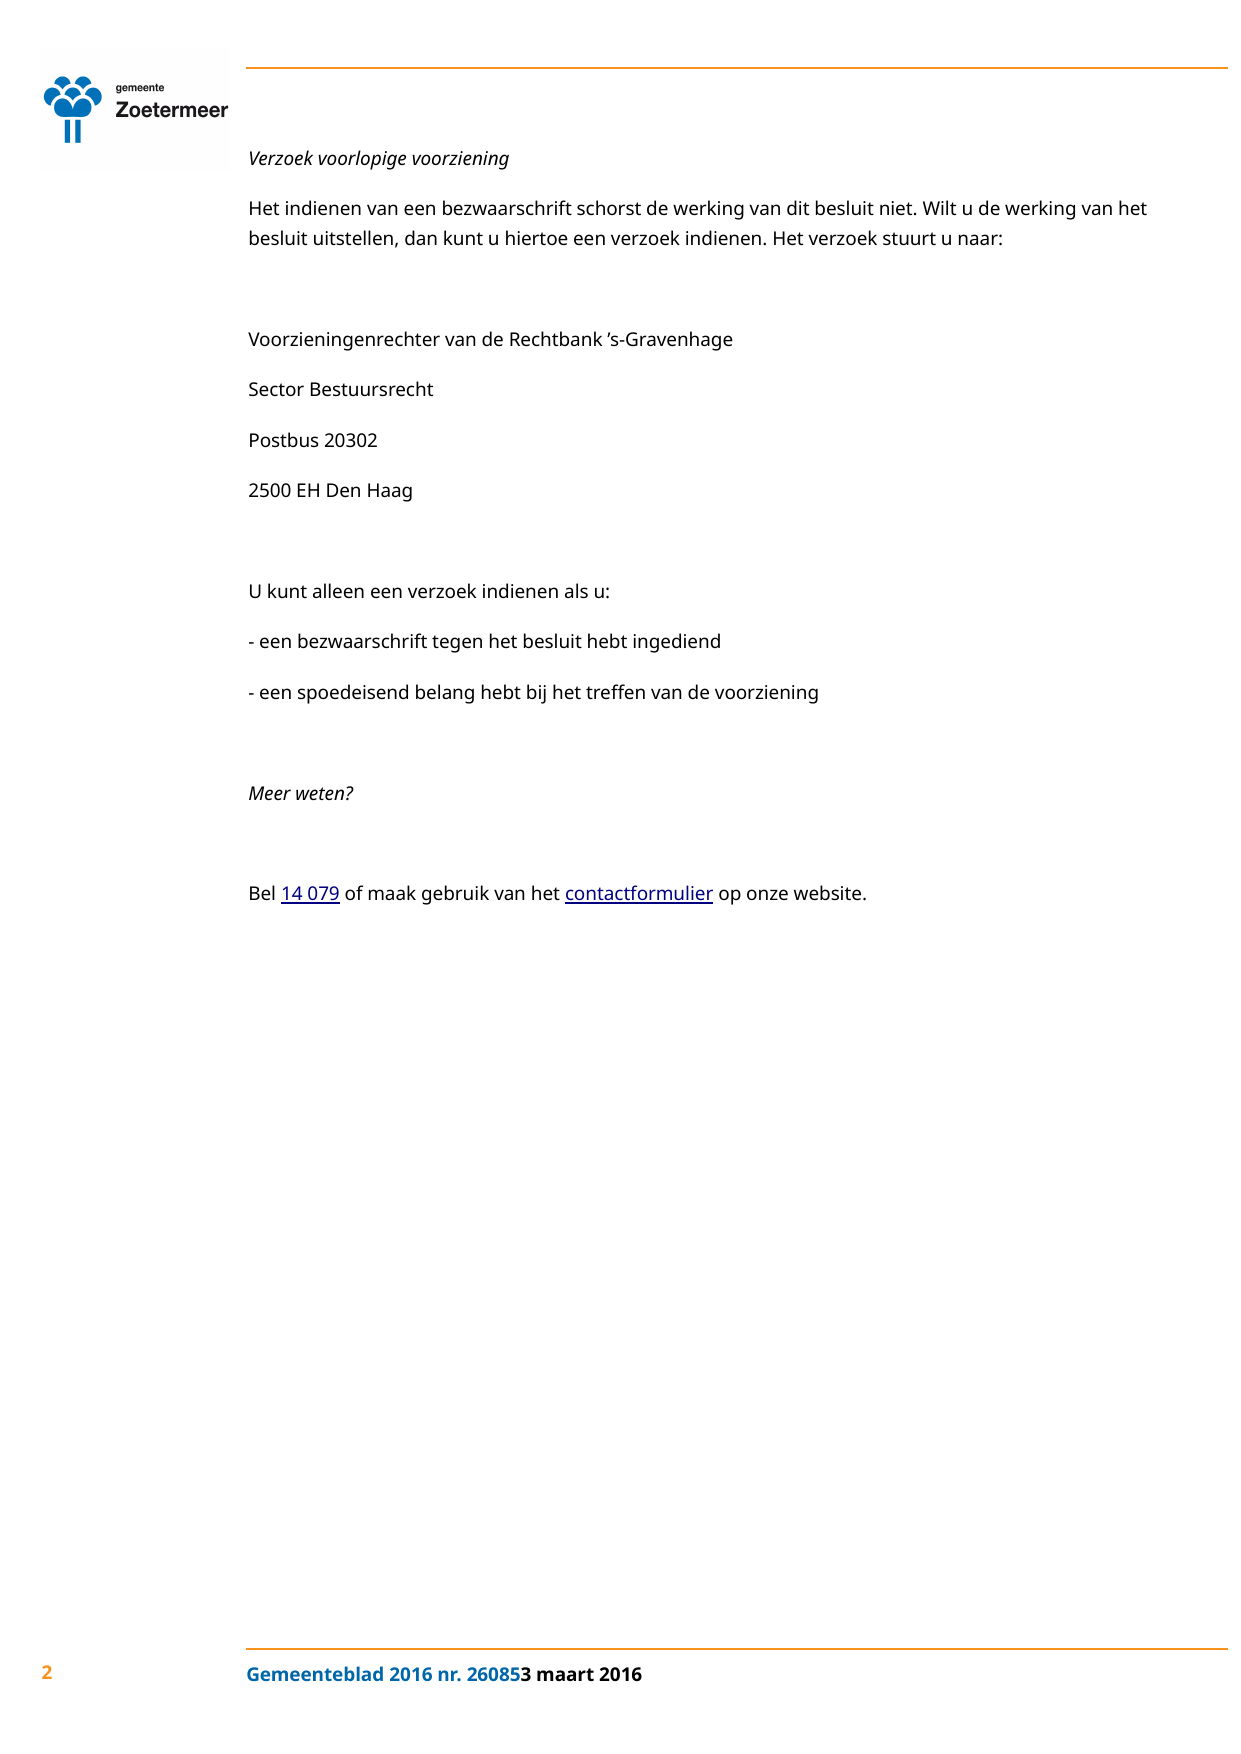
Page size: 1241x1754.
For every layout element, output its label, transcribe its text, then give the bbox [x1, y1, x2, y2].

text - een bezwaarschrift tegen het besluit hebt ingediend [248, 628, 1152, 654]
text Voorzieningenrechter van de Rechtbank ’s-Gravenhage [248, 326, 1152, 352]
text 2500 EH Den Haag [248, 477, 1152, 503]
text Meer weten? [248, 780, 1152, 806]
text U kunt alleen een verzoek indienen als u: [248, 578, 1152, 604]
text Postbus 20302 [248, 427, 1152, 453]
text Het indienen van een bezwaarschrift schorst de werking van dit besluit niet. Wilt u de werking van het besluit uitstellen, dan kunt u hiertoe een verzoek indienen. Het verzoek stuurt u naar: [248, 196, 1152, 251]
text Bel 14 079 of maak gebruik van het contactformulier op onze website. [248, 881, 1152, 906]
text Verzoek voorlopige voorziening [248, 145, 1152, 171]
text Sector Bestuursrecht [248, 376, 1152, 402]
picture [41, 47, 231, 172]
text - een spoedeisend belang hebt bij het treffen van de voorziening [248, 679, 1152, 705]
